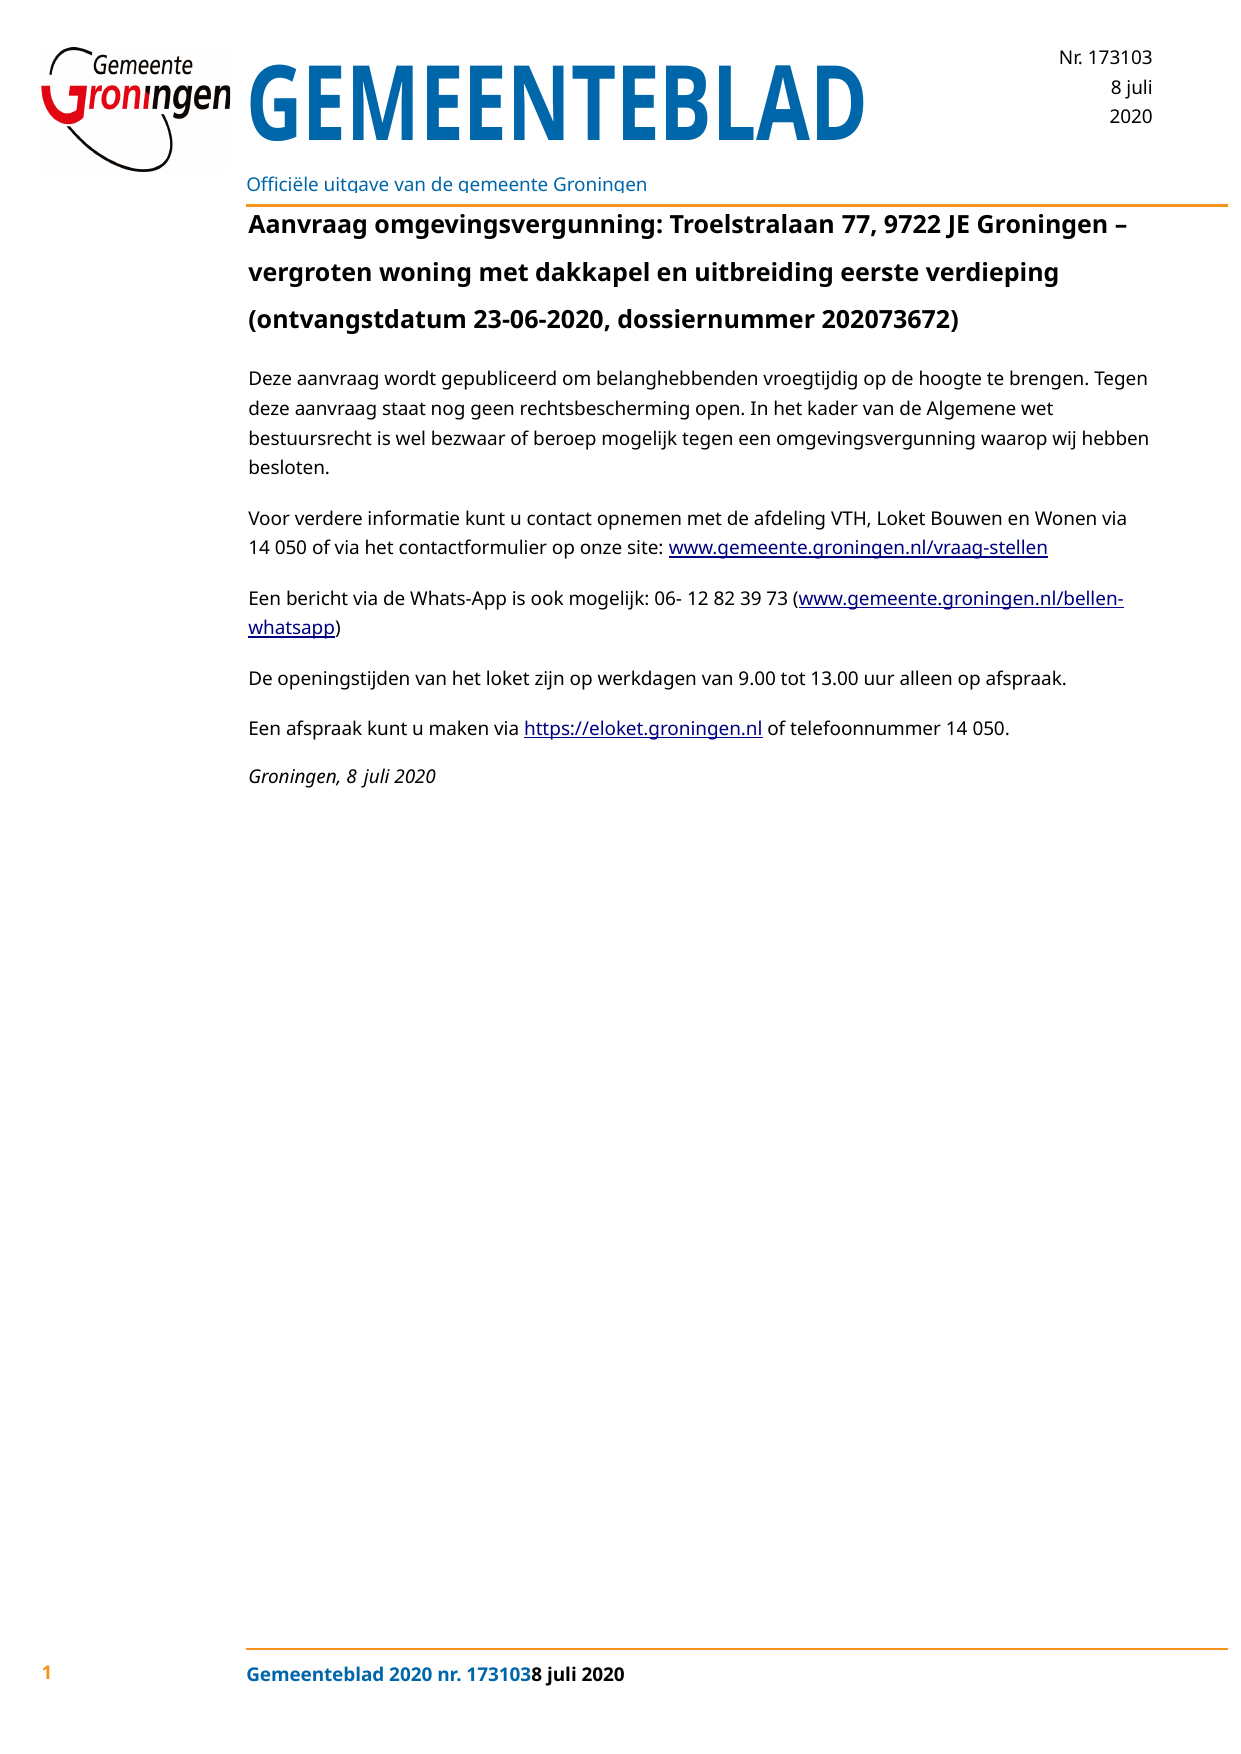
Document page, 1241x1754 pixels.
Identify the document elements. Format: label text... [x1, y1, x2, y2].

text Aanvraag omgevingsvergunning: Troelstralaan 77, 9722 JE Groningen – vergroten woning met dakkapel en uitbreiding eerste verdieping (ontvangstdatum 23-06-2020, dossiernummer 202073672) [248, 207, 1152, 336]
text Groningen, 8 juli 2020 [248, 763, 1152, 789]
text De openingstijden van het loket zijn op werkdagen van 9.00 tot 13.00 uur alleen op afspraak. [248, 665, 1152, 690]
picture [41, 47, 231, 172]
text Een afspraak kunt u maken via https://eloket.groningen.nl of telefoonnummer 14 050. [248, 715, 1152, 741]
text Voor verdere informatie kunt u contact opnemen met de afdeling VTH, Loket Bouwen en Wonen via 14 050 of via het contactformulier op onze site: www.gemeente.groningen.nl/vraag-stellen [248, 505, 1152, 560]
text Deze aanvraag wordt gepubliceerd om belanghebbenden vroegtijdig op de hoogte te brengen. Tegen deze aanvraag staat nog geen rechtsbescherming open. In het kader van de Algemene wet bestuursrecht is wel bezwaar of beroep mogelijk tegen een omgevingsvergunning waarop wij hebben besloten. [248, 366, 1152, 480]
text Een bericht via de Whats-App is ook mogelijk: 06- 12 82 39 73 (www.gemeente.groningen.nl/bellen-whatsapp) [248, 585, 1152, 640]
